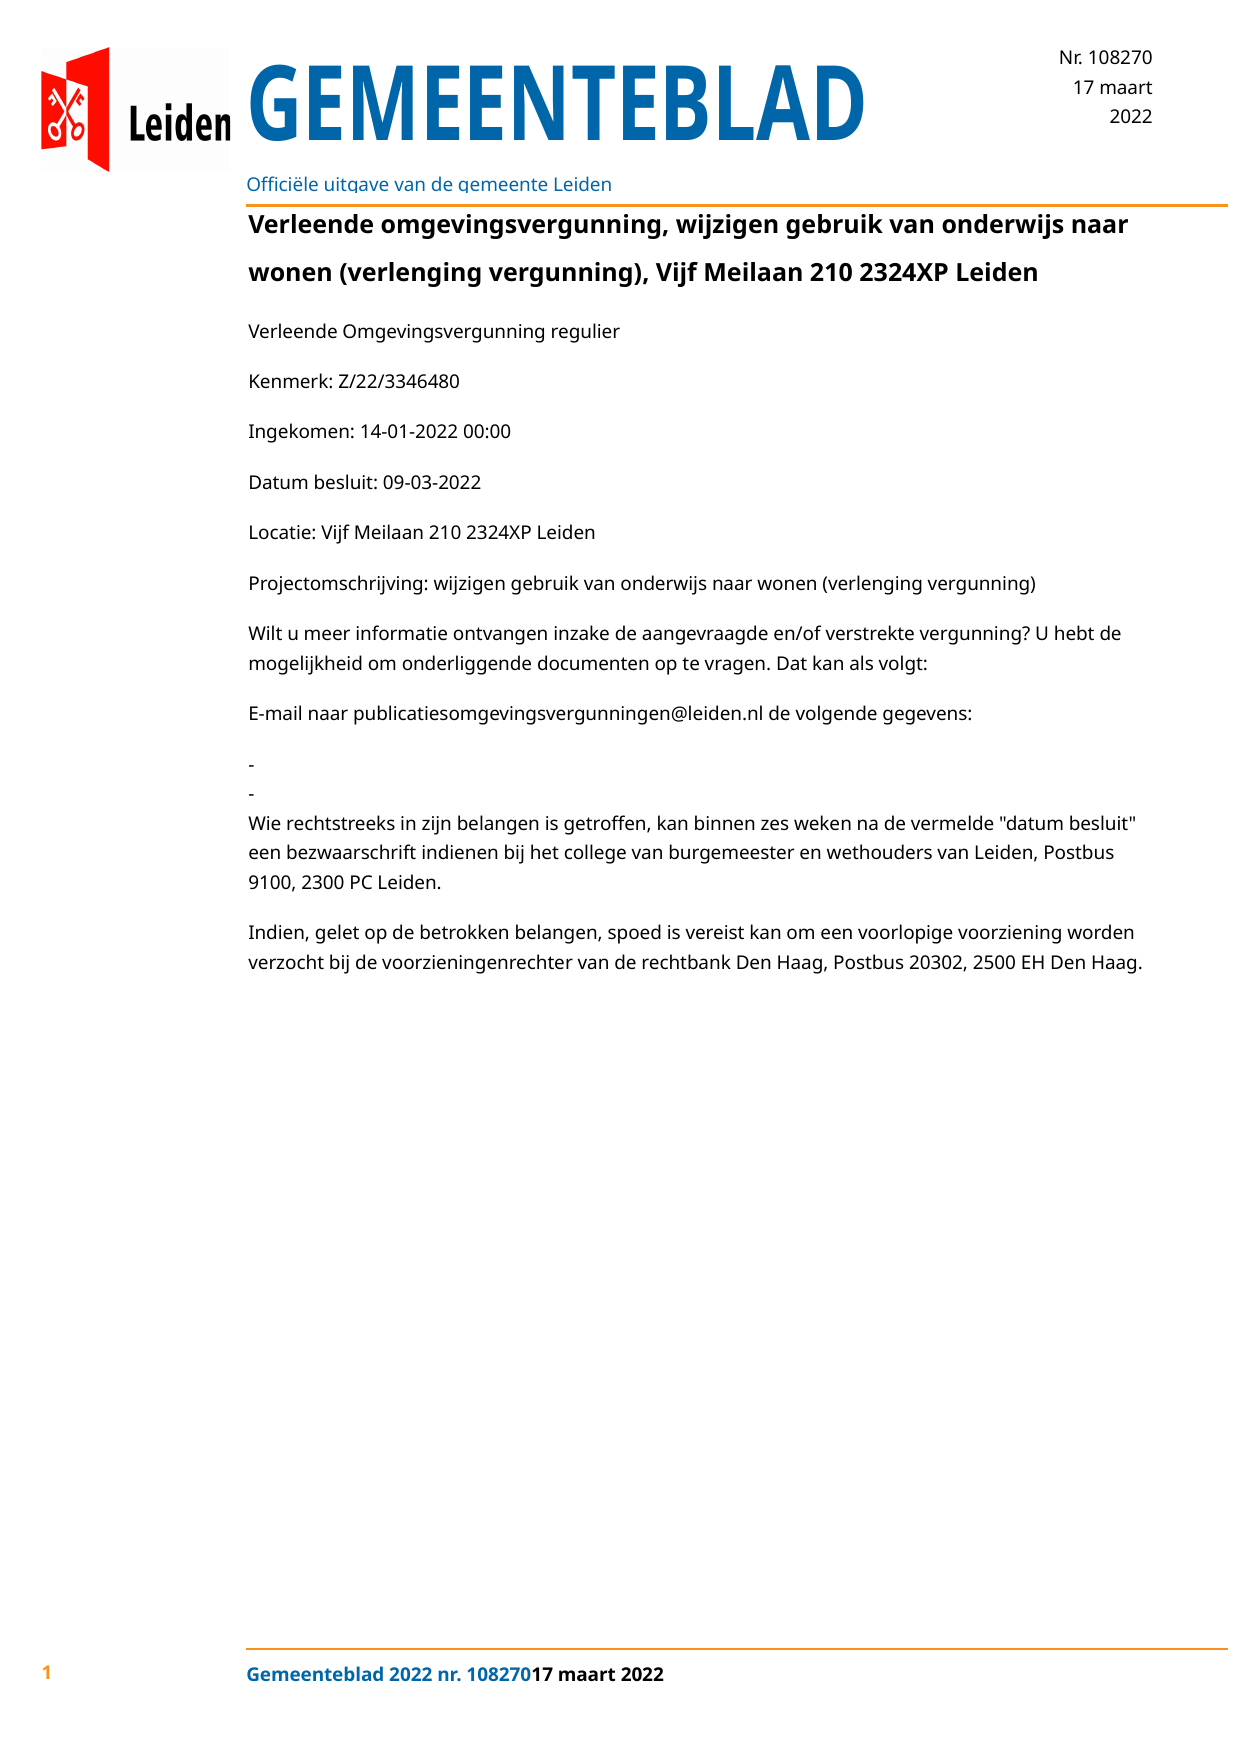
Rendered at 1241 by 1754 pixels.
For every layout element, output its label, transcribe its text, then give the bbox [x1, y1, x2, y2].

text Indien, gelet op de betrokken belangen, spoed is vereist kan om een voorlopige voorziening worden verzocht bij de voorzieningenrechter van de rechtbank Den Haag, Postbus 20302, 2500 EH Den Haag. [248, 919, 1152, 975]
text Kenmerk: Z/22/3346480 [248, 368, 1152, 394]
text Verleende omgevingsvergunning, wijzigen gebruik van onderwijs naar wonen (verlenging vergunning), Vijf Meilaan 210 2324XP Leiden [248, 207, 1152, 288]
text Ingekomen: 14-01-2022 00:00 [248, 419, 1152, 444]
text Projectomschrijving: wijzigen gebruik van onderwijs naar wonen (verlenging vergunning) [248, 570, 1152, 596]
text Wie rechtstreeks in zijn belangen is getroffen, kan binnen zes weken na de vermelde "datum besluit" een bezwaarschrift indienen bij het college van burgemeester en wethouders van Leiden, Postbus 9100, 2300 PC Leiden. [248, 810, 1152, 895]
text Datum besluit: 09-03-2022 [248, 469, 1152, 495]
text Verleende Omgevingsvergunning regulier [248, 318, 1152, 344]
picture [41, 47, 231, 172]
text Wilt u meer informatie ontvangen inzake de aangevraagde en/of verstrekte vergunning? U hebt de mogelijkheid om onderliggende documenten op te vragen. Dat kan als volgt: [248, 620, 1152, 676]
text E-mail naar publicatiesomgevingsvergunningen@leiden.nl de volgende gegevens: [248, 700, 1152, 726]
text Locatie: Vijf Meilaan 210 2324XP Leiden [248, 519, 1152, 545]
